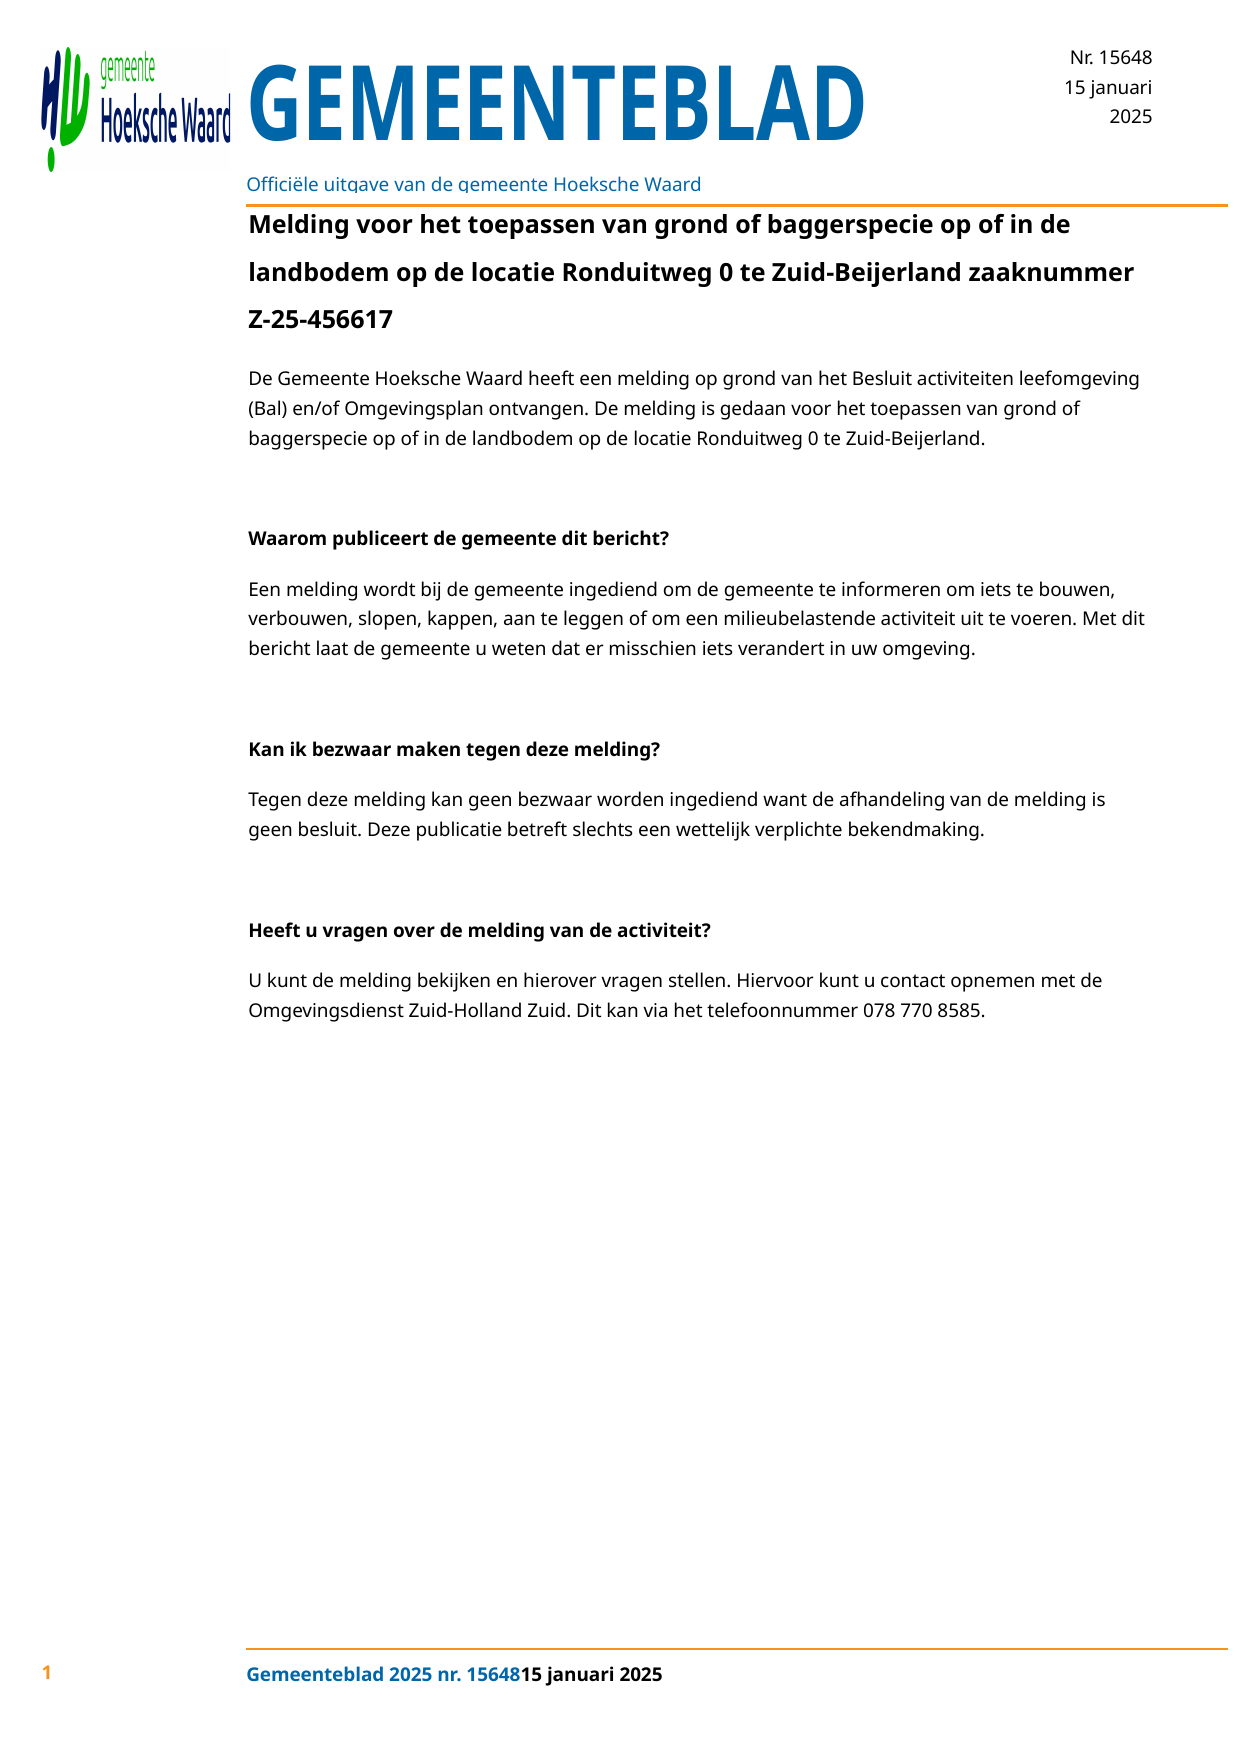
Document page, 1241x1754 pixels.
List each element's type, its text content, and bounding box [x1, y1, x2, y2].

text Een melding wordt bij de gemeente ingediend om de gemeente te informeren om iets te bouwen, verbouwen, slopen, kappen, aan te leggen of om een milieubelastende activiteit uit te voeren. Met dit bericht laat de gemeente u weten dat er misschien iets verandert in uw omgeving. [248, 576, 1152, 661]
text U kunt de melding bekijken en hierover vragen stellen. Hiervoor kunt u contact opnemen met de Omgevingsdienst Zuid-Holland Zuid. Dit kan via het telefoonnummer 078 770 8585. [248, 967, 1152, 1022]
text Heeft u vragen over de melding van de activiteit? [248, 917, 1152, 942]
text Waarom publiceert de gemeente dit bericht? [248, 526, 1152, 551]
text Melding voor het toepassen van grond of baggerspecie op of in de landbodem op de locatie Ronduitweg 0 te Zuid-Beijerland zaaknummer Z-25-456617 [248, 207, 1152, 336]
text Tegen deze melding kan geen bezwaar worden ingediend want de afhandeling van de melding is geen besluit. Deze publicatie betreft slechts een wettelijk verplichte bekendmaking. [248, 786, 1152, 842]
text Kan ik bezwaar maken tegen deze melding? [248, 736, 1152, 762]
picture [41, 47, 231, 172]
text De Gemeente Hoeksche Waard heeft een melding op grond van het Besluit activiteiten leefomgeving (Bal) en/of Omgevingsplan ontvangen. De melding is gedaan voor het toepassen van grond of baggerspecie op of in de landbodem op de locatie Ronduitweg 0 te Zuid-Beijerland. [248, 366, 1152, 450]
